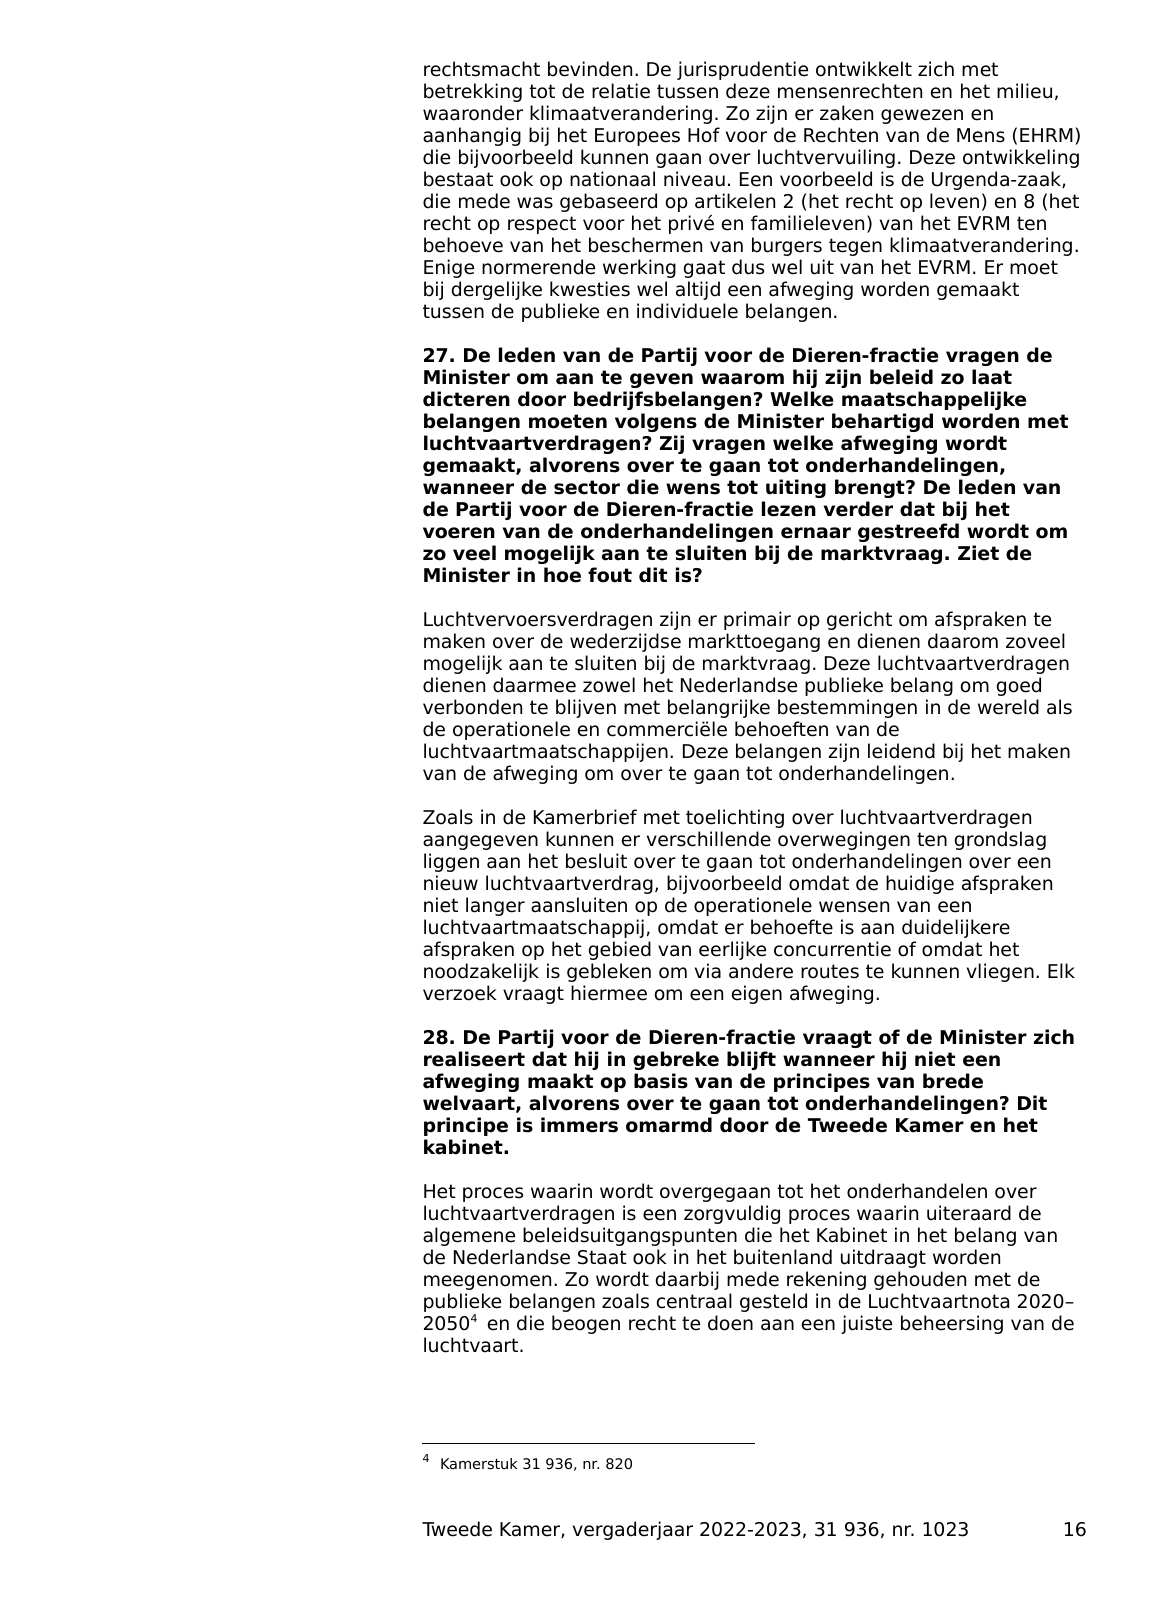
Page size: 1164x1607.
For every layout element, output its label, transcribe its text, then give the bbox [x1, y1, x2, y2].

text Zoals in de Kamerbrief met toelichting over luchtvaartverdragen aangegeven kunnen er verschillende overwegingen ten grondslag liggen aan het besluit over te gaan tot onderhandelingen over een nieuw luchtvaartverdrag, bijvoorbeeld omdat de huidige afspraken niet langer aansluiten op de operationele wensen van een luchtvaartmaatschappij, omdat er behoefte is aan duidelijkere afspraken op het gebied van eerlijke concurrentie of omdat het noodzakelijk is gebleken om via andere routes te kunnen vliegen. Elk verzoek vraagt hiermee om een eigen afweging. [422, 807, 1087, 1005]
text Kamerstuk 31 936, nr. 820 [422, 1452, 1087, 1474]
text rechtsmacht bevinden. De jurisprudentie ontwikkelt zich met betrekking tot de relatie tussen deze mensenrechten en het milieu, waaronder klimaatverandering. Zo zijn er zaken gewezen en aanhangig bij het Europees Hof voor de Rechten van de Mens (EHRM) die bijvoorbeeld kunnen gaan over luchtvervuiling. Deze ontwikkeling bestaat ook op nationaal niveau. Een voorbeeld is de Urgenda-zaak, die mede was gebaseerd op artikelen 2 (het recht op leven) en 8 (het recht op respect voor het privé en familieleven) van het EVRM ten behoeve van het beschermen van burgers tegen klimaatverandering. Enige normerende werking gaat dus wel uit van het EVRM. Er moet bij dergelijke kwesties wel altijd een afweging worden gemaakt tussen de publieke en individuele belangen. [422, 59, 1087, 323]
text 27. De leden van de Partij voor de Dieren-fractie vragen de Minister om aan te geven waarom hij zijn beleid zo laat dicteren door bedrijfsbelangen? Welke maatschappelijke belangen moeten volgens de Minister behartigd worden met luchtvaartverdragen? Zij vragen welke afweging wordt gemaakt, alvorens over te gaan tot onderhandelingen, wanneer de sector die wens tot uiting brengt? De leden van de Partij voor de Dieren-fractie lezen verder dat bij het voeren van de onderhandelingen ernaar gestreefd wordt om zo veel mogelijk aan te sluiten bij de marktvraag. Ziet de Minister in hoe fout dit is? [422, 345, 1087, 587]
text Luchtvervoersverdragen zijn er primair op gericht om afspraken te maken over de wederzijdse markttoegang en dienen daarom zoveel mogelijk aan te sluiten bij de marktvraag. Deze luchtvaartverdragen dienen daarmee zowel het Nederlandse publieke belang om goed verbonden te blijven met belangrijke bestemmingen in de wereld als de operationele en commerciële behoeften van de luchtvaartmaatschappijen. Deze belangen zijn leidend bij het maken van de afweging om over te gaan tot onderhandelingen. [422, 609, 1087, 785]
text Het proces waarin wordt overgegaan tot het onderhandelen over luchtvaartverdragen is een zorgvuldig proces waarin uiteraard de algemene beleidsuitgangspunten die het Kabinet in het belang van de Nederlandse Staat ook in het buitenland uitdraagt worden meegenomen. Zo wordt daarbij mede rekening gehouden met de publieke belangen zoals centraal gesteld in de Luchtvaartnota 2020–2050 en die beogen recht te doen aan een juiste beheersing van de luchtvaart. [422, 1181, 1087, 1357]
text 28. De Partij voor de Dieren-fractie vraagt of de Minister zich realiseert dat hij in gebreke blijft wanneer hij niet een afweging maakt op basis van de principes van brede welvaart, alvorens over te gaan tot onderhandelingen? Dit principe is immers omarmd door de Tweede Kamer en het kabinet. [422, 1027, 1087, 1159]
